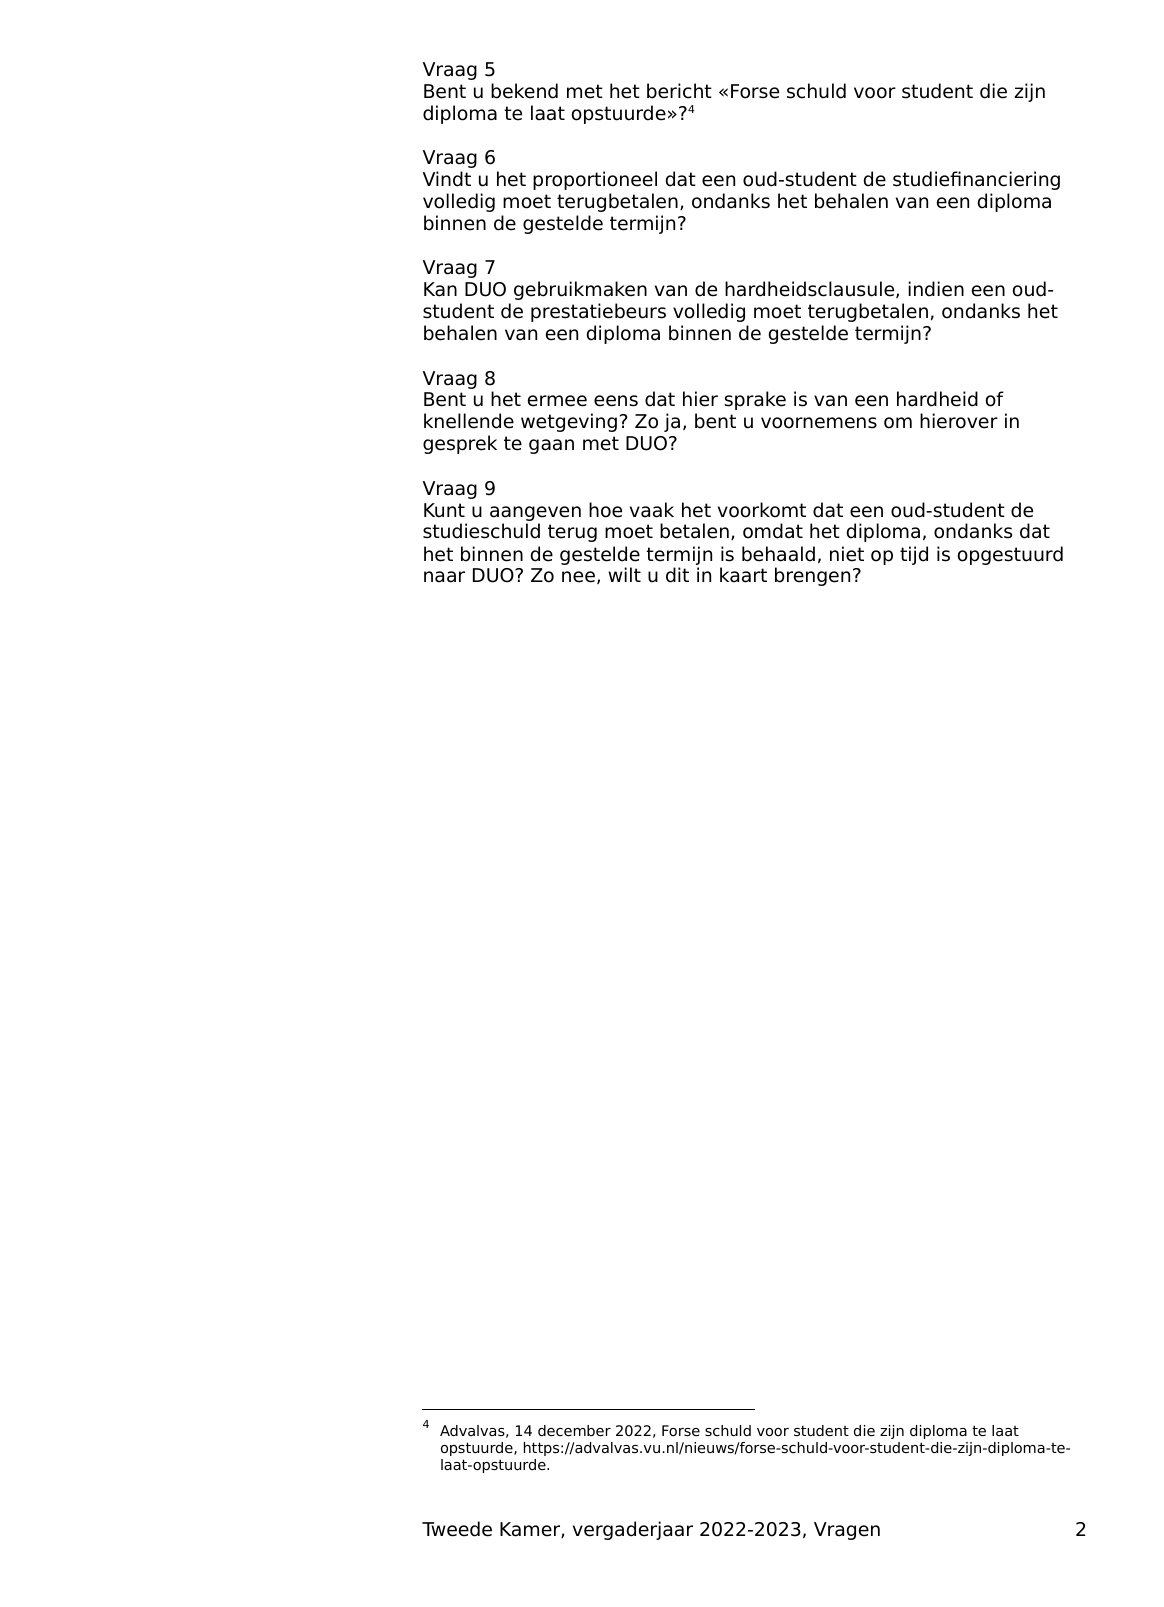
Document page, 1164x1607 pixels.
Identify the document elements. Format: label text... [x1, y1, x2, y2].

text Vraag 9 [422, 477, 1087, 499]
text Vraag 7 [422, 257, 1087, 279]
text Vraag 8 [422, 367, 1087, 389]
text Bent u het ermee eens dat hier sprake is van een hardheid of knellende wetgeving? Zo ja, bent u voornemens om hierover in gesprek te gaan met DUO? [422, 389, 1087, 455]
text Advalvas, 14 december 2022, Forse schuld voor student die zijn diploma te laat opstuurde, https://advalvas.vu.nl/nieuws/forse-schuld-voor-student-die-zijn-diploma-te-laat-opstuurde. [422, 1418, 1087, 1474]
text Kan DUO gebruikmaken van de hardheidsclausule, indien een oud-student de prestatiebeurs volledig moet terugbetalen, ondanks het behalen van een diploma binnen de gestelde termijn? [422, 279, 1087, 345]
text Vraag 5 [422, 59, 1087, 81]
text Vindt u het proportioneel dat een oud-student de studiefinanciering volledig moet terugbetalen, ondanks het behalen van een diploma binnen de gestelde termijn? [422, 169, 1087, 235]
text Vraag 6 [422, 147, 1087, 169]
text Kunt u aangeven hoe vaak het voorkomt dat een oud-student de studieschuld terug moet betalen, omdat het diploma, ondanks dat het binnen de gestelde termijn is behaald, niet op tijd is opgestuurd naar DUO? Zo nee, wilt u dit in kaart brengen? [422, 499, 1087, 587]
text Bent u bekend met het bericht «Forse schuld voor student die zijn diploma te laat opstuurde»? [422, 81, 1087, 125]
